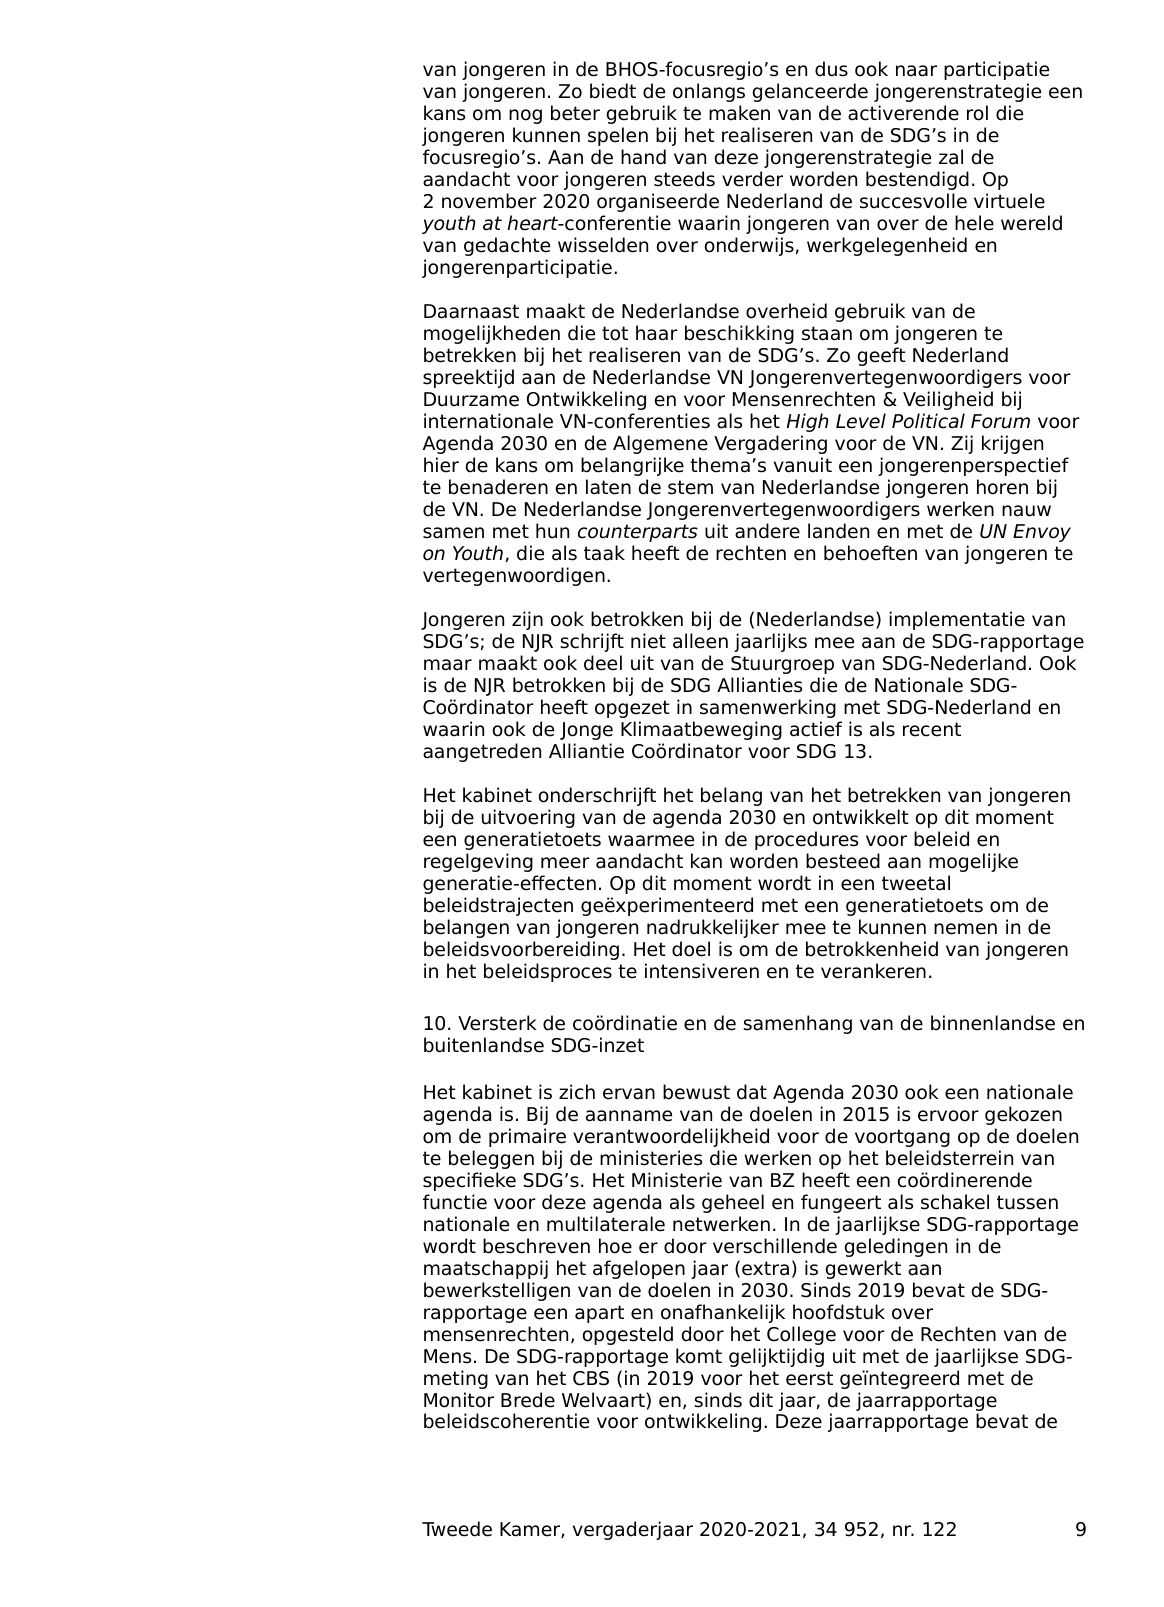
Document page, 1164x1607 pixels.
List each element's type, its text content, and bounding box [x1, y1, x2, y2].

text Het kabinet is zich ervan bewust dat Agenda 2030 ook een nationale agenda is. Bij de aanname van de doelen in 2015 is ervoor gekozen om de primaire verantwoordelijkheid voor de voortgang op de doelen te beleggen bij de ministeries die werken op het beleidsterrein van specifieke SDG’s. Het Ministerie van BZ heeft een coördinerende functie voor deze agenda als geheel en fungeert als schakel tussen nationale en multilaterale netwerken. In de jaarlijkse SDG-rapportage wordt beschreven hoe er door verschillende geledingen in de maatschappij het afgelopen jaar (extra) is gewerkt aan bewerkstelligen van de doelen in 2030. Sinds 2019 bevat de SDG-rapportage een apart en onafhankelijk hoofdstuk over mensenrechten, opgesteld door het College voor de Rechten van de Mens. De SDG-rapportage komt gelijktijdig uit met de jaarlijkse SDG-meting van het CBS (in 2019 voor het eerst geïntegreerd met de Monitor Brede Welvaart) en, sinds dit jaar, de jaarrapportage beleidscoherentie voor ontwikkeling. Deze jaarrapportage bevat de [422, 1082, 1087, 1433]
text Jongeren zijn ook betrokken bij de (Nederlandse) implementatie van SDG’s; de NJR schrijft niet alleen jaarlijks mee aan de SDG-rapportage maar maakt ook deel uit van de Stuurgroep van SDG-Nederland. Ook is de NJR betrokken bij de SDG Allianties die de Nationale SDG-Coördinator heeft opgezet in samenwerking met SDG-Nederland en waarin ook de Jonge Klimaatbeweging actief is als recent aangetreden Alliantie Coördinator voor SDG 13. [422, 609, 1087, 763]
subtitle 10. Versterk de coördinatie en de samenhang van de binnenlandse en buitenlandse SDG-inzet [422, 1013, 1087, 1057]
text Daarnaast maakt de Nederlandse overheid gebruik van de mogelijkheden die tot haar beschikking staan om jongeren te betrekken bij het realiseren van de SDG’s. Zo geeft Nederland spreektijd aan de Nederlandse VN Jongerenvertegenwoordigers voor Duurzame Ontwikkeling en voor Mensenrechten & Veiligheid bij internationale VN-conferenties als het High Level Political Forum voor Agenda 2030 en de Algemene Vergadering voor de VN. Zij krijgen hier de kans om belangrijke thema’s vanuit een jongerenperspectief te benaderen en laten de stem van Nederlandse jongeren horen bij de VN. De Nederlandse Jongerenvertegenwoordigers werken nauw samen met hun counterparts uit andere landen en met de UN Envoy on Youth, die als taak heeft de rechten en behoeften van jongeren te vertegenwoordigen. [422, 301, 1087, 587]
text van jongeren in de BHOS-focusregio’s en dus ook naar participatie van jongeren. Zo biedt de onlangs gelanceerde jongerenstrategie een kans om nog beter gebruik te maken van de activerende rol die jongeren kunnen spelen bij het realiseren van de SDG’s in de focusregio’s. Aan de hand van deze jongerenstrategie zal de aandacht voor jongeren steeds verder worden bestendigd. Op 2 november 2020 organiseerde Nederland de succesvolle virtuele youth at heart-conferentie waarin jongeren van over de hele wereld van gedachte wisselden over onderwijs, werkgelegenheid en jongerenparticipatie. [422, 59, 1087, 279]
text Het kabinet onderschrijft het belang van het betrekken van jongeren bij de uitvoering van de agenda 2030 en ontwikkelt op dit moment een generatietoets waarmee in de procedures voor beleid en regelgeving meer aandacht kan worden besteed aan mogelijke generatie-effecten. Op dit moment wordt in een tweetal beleidstrajecten geëxperimenteerd met een generatietoets om de belangen van jongeren nadrukkelijker mee te kunnen nemen in de beleidsvoorbereiding. Het doel is om de betrokkenheid van jongeren in het beleidsproces te intensiveren en te verankeren. [422, 785, 1087, 983]
